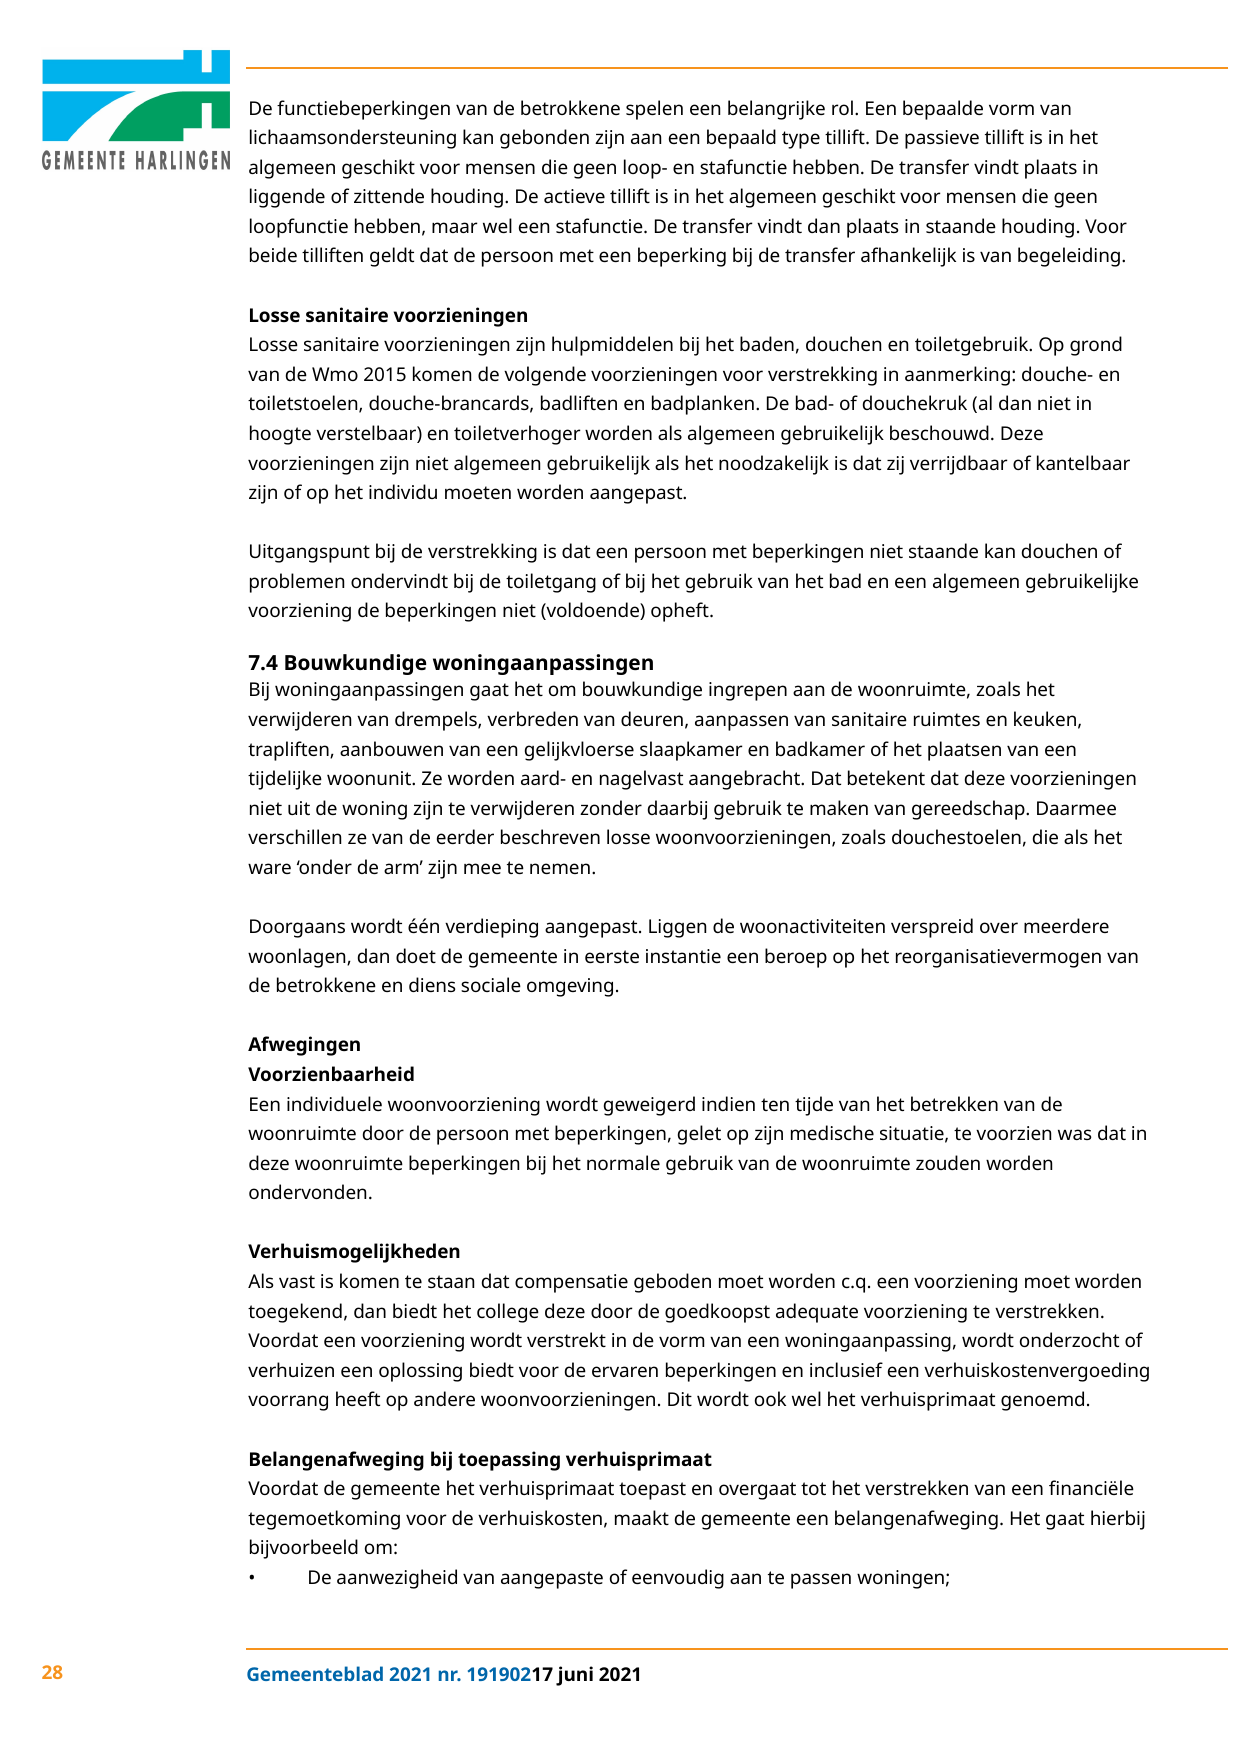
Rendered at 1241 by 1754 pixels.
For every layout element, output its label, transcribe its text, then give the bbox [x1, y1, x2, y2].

text Verhuismogelijkheden [248, 1239, 1152, 1264]
text De functiebeperkingen van de betrokkene spelen een belangrijke rol. Een bepaalde vorm van lichaamsondersteuning kan gebonden zijn aan een bepaald type tillift. De passieve tillift is in het algemeen geschikt voor mensen die geen loop- en stafunctie hebben. De transfer vindt plaats in liggende of zittende houding. De actieve tillift is in het algemeen geschikt voor mensen die geen loopfunctie hebben, maar wel een stafunctie. De transfer vindt dan plaats in staande houding. Voor beide tilliften geldt dat de persoon met een beperking bij de transfer afhankelijk is van begeleiding. [248, 95, 1152, 268]
text Voorzienbaarheid [248, 1061, 1152, 1087]
text Voordat de gemeente het verhuisprimaat toepast en overgaat tot het verstrekken van een financiële tegemoetkoming voor de verhuiskosten, maakt de gemeente een belangenafweging. Het gaat hierbij bijvoorbeeld om: [248, 1475, 1152, 1560]
picture [41, 47, 231, 172]
text Belangenafweging bij toepassing verhuisprimaat [248, 1446, 1152, 1471]
list De aanwezigheid van aangepaste of eenvoudig aan te passen woningen; [248, 1564, 1152, 1590]
text Uitgangspunt bij de verstrekking is dat een persoon met beperkingen niet staande kan douchen of problemen ondervindt bij de toiletgang of bij het gebruik van het bad en een algemeen gebruikelijke voorziening de beperkingen niet (voldoende) opheft. [248, 538, 1152, 623]
text Losse sanitaire voorzieningen [248, 302, 1152, 328]
text Afwegingen [248, 1032, 1152, 1057]
text Losse sanitaire voorzieningen zijn hulpmiddelen bij het baden, douchen en toiletgebruik. Op grond van de Wmo 2015 komen de volgende voorzieningen voor verstrekking in aanmerking: douche- en toiletstoelen, douche-brancards, badliften en badplanken. De bad- of douchekruk (al dan niet in hoogte verstelbaar) en toiletverhoger worden als algemeen gebruikelijk beschouwd. Deze voorzieningen zijn niet algemeen gebruikelijk als het noodzakelijk is dat zij verrijdbaar of kantelbaar zijn of op het individu moeten worden aangepast. [248, 331, 1152, 505]
text Een individuele woonvoorziening wordt geweigerd indien ten tijde van het betrekken van de woonruimte door de persoon met beperkingen, gelet op zijn medische situatie, te voorzien was dat in deze woonruimte beperkingen bij het normale gebruik van de woonruimte zouden worden ondervonden. [248, 1091, 1152, 1205]
text Als vast is komen te staan dat compensatie geboden moet worden c.q. een voorziening moet worden toegekend, dan biedt het college deze door de goedkoopst adequate voorziening te verstrekken. Voordat een voorziening wordt verstrekt in de vorm van een woningaanpassing, wordt onderzocht of verhuizen een oplossing biedt voor de ervaren beperkingen en inclusief een verhuiskostenvergoeding voorrang heeft op andere woonvoorzieningen. Dit wordt ook wel het verhuisprimaat genoemd. [248, 1268, 1152, 1412]
text Bij woningaanpassingen gaat het om bouwkundige ingrepen aan de woonruimte, zoals het verwijderen van drempels, verbreden van deuren, aanpassen van sanitaire ruimtes en keuken, trapliften, aanbouwen van een gelijkvloerse slaapkamer en badkamer of het plaatsen van een tijdelijke woonunit. Ze worden aard- en nagelvast aangebracht. Dat betekent dat deze voorzieningen niet uit de woning zijn te verwijderen zonder daarbij gebruik te maken van gereedschap. Daarmee verschillen ze van de eerder beschreven losse woonvoorzieningen, zoals douchestoelen, die als het ware ‘onder de arm’ zijn mee te nemen. [248, 677, 1152, 880]
text 7.4 Bouwkundige woningaanpassingen [248, 648, 1152, 677]
text Doorgaans wordt één verdieping aangepast. Liggen de woonactiviteiten verspreid over meerdere woonlagen, dan doet de gemeente in eerste instantie een beroep op het reorganisatievermogen van de betrokkene en diens sociale omgeving. [248, 913, 1152, 998]
